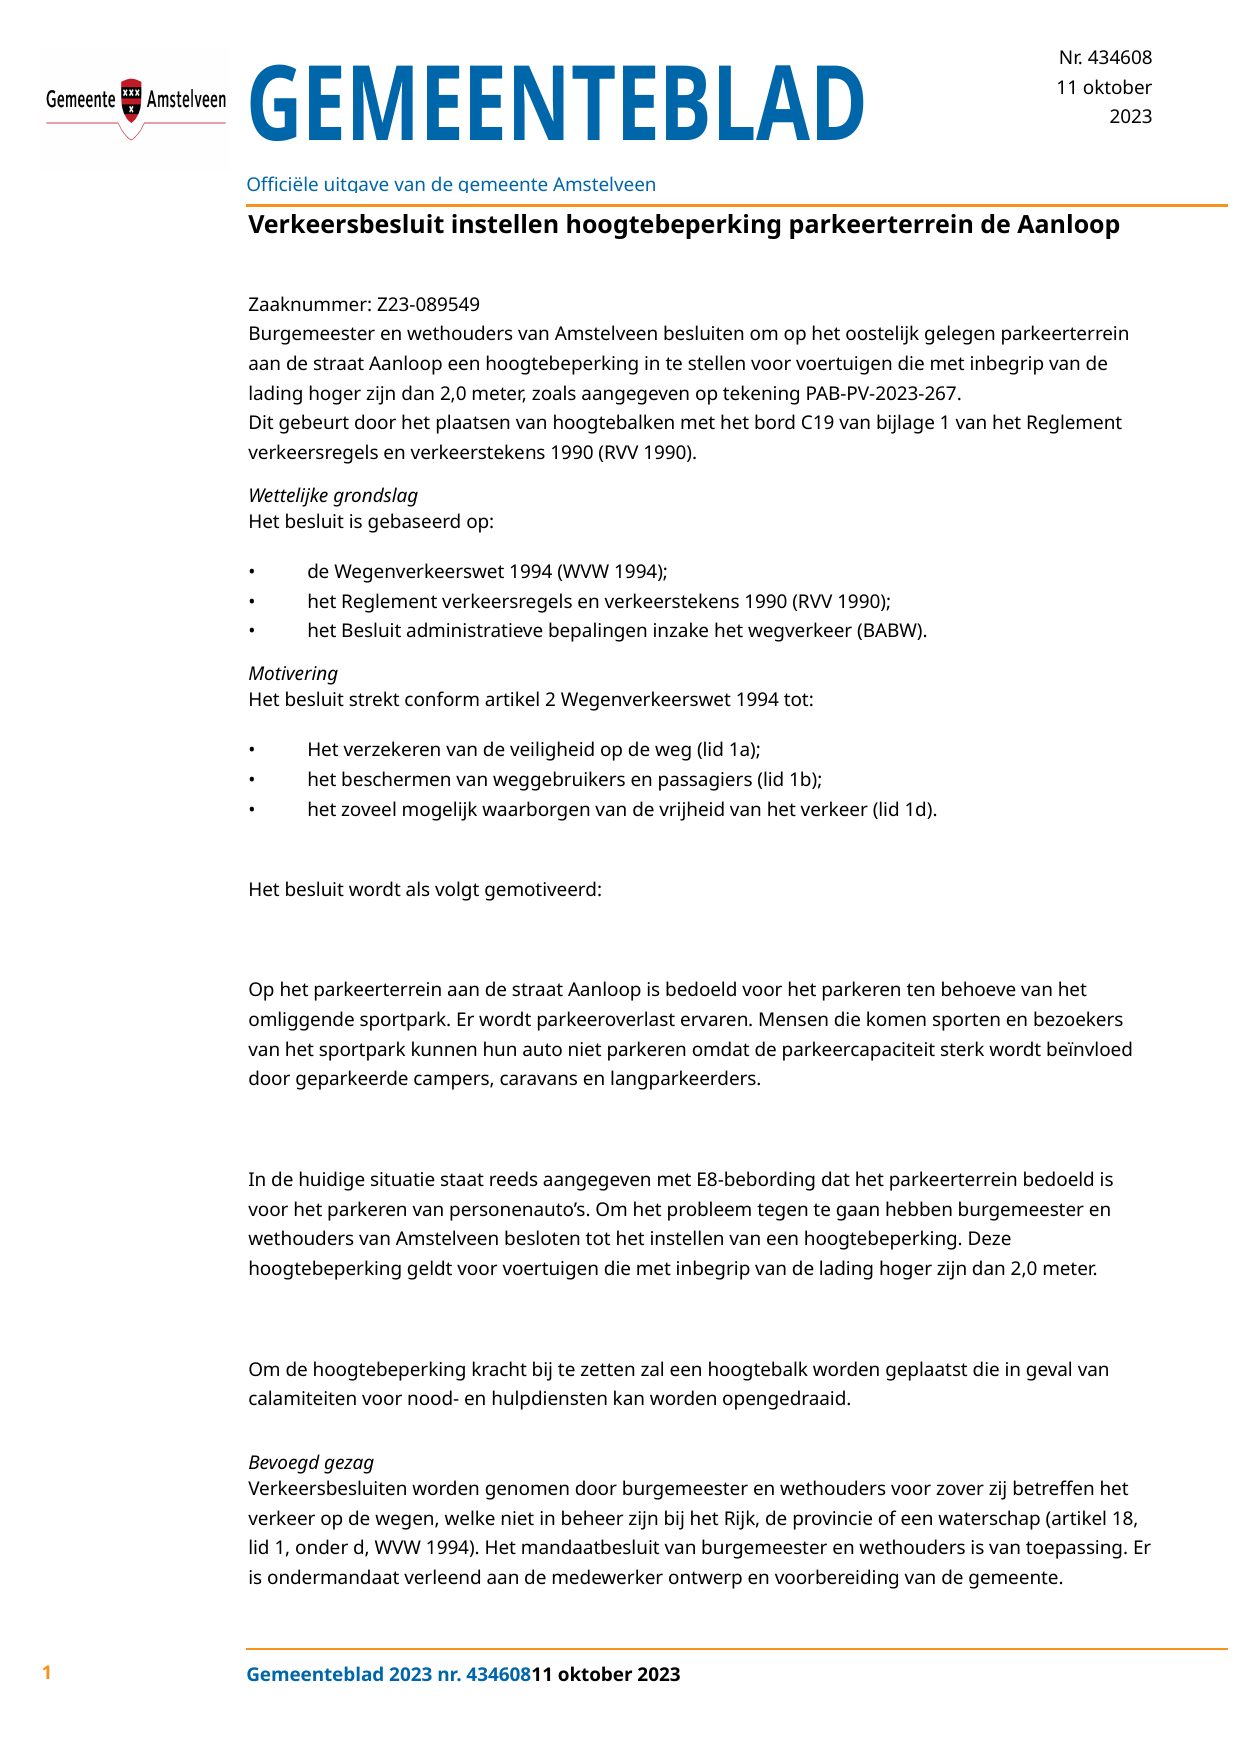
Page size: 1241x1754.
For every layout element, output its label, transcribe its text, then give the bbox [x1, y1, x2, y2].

list het Reglement verkeersregels en verkeerstekens 1990 (RVV 1990); [248, 588, 1152, 613]
text In de huidige situatie staat reeds aangegeven met E8-bebording dat het parkeerterrein bedoeld is voor het parkeren van personenauto’s. Om het probleem tegen te gaan hebben burgemeester en wethouders van Amstelveen besloten tot het instellen van een hoogtebeperking. Deze hoogtebeperking geldt voor voertuigen die met inbegrip van de lading hoger zijn dan 2,0 meter. [248, 1166, 1152, 1281]
text Bevoegd gezag [248, 1449, 1152, 1475]
text Burgemeester en wethouders van Amstelveen besluiten om op het oostelijk gelegen parkeerterrein aan de straat Aanloop een hoogtebeperking in te stellen voor voertuigen die met inbegrip van de lading hoger zijn dan 2,0 meter, zoals aangegeven op tekening PAB-PV-2023-267. [248, 321, 1152, 406]
list het Besluit administratieve bepalingen inzake het wegverkeer (BABW). [248, 617, 1152, 643]
text Het besluit strekt conform artikel 2 Wegenverkeerswet 1994 tot: [248, 686, 1152, 712]
text Op het parkeerterrein aan de straat Aanloop is bedoeld voor het parkeren ten behoeve van het omliggende sportpark. Er wordt parkeeroverlast ervaren. Mensen die komen sporten en bezoekers van het sportpark kunnen hun auto niet parkeren omdat de parkeercapaciteit sterk wordt beïnvloed door geparkeerde campers, caravans en langparkeerders. [248, 977, 1152, 1091]
list de Wegenverkeerswet 1994 (WVW 1994); [248, 558, 1152, 584]
list Het verzekeren van de veiligheid op de weg (lid 1a); [248, 737, 1152, 762]
list het zoveel mogelijk waarborgen van de vrijheid van het verkeer (lid 1d). [248, 796, 1152, 822]
text Verkeersbesluit instellen hoogtebeperking parkeerterrein de Aanloop [248, 207, 1152, 241]
picture [41, 47, 231, 172]
text Het besluit is gebaseerd op: [248, 508, 1152, 533]
text Wettelijke grondslag [248, 482, 1152, 508]
text Zaaknummer: Z23-089549 [248, 291, 1152, 317]
text Verkeersbesluiten worden genomen door burgemeester en wethouders voor zover zij betreffen het verkeer op de wegen, welke niet in beheer zijn bij het Rijk, de provincie of een waterschap (artikel 18, lid 1, onder d, WVW 1994). Het mandaatbesluit van burgemeester en wethouders is van toepassing. Er is ondermandaat verleend aan de medewerker ontwerp en voorbereiding van de gemeente. [248, 1475, 1152, 1589]
text Om de hoogtebeperking kracht bij te zetten zal een hoogtebalk worden geplaatst die in geval van calamiteiten voor nood- en hulpdiensten kan worden opengedraaid. [248, 1356, 1152, 1411]
list het beschermen van weggebruikers en passagiers (lid 1b); [248, 766, 1152, 792]
text Het besluit wordt als volgt gemotiveerd: [248, 876, 1152, 902]
text Dit gebeurt door het plaatsen van hoogtebalken met het bord C19 van bijlage 1 van het Reglement verkeersregels en verkeerstekens 1990 (RVV 1990). [248, 409, 1152, 465]
text Motivering [248, 661, 1152, 686]
